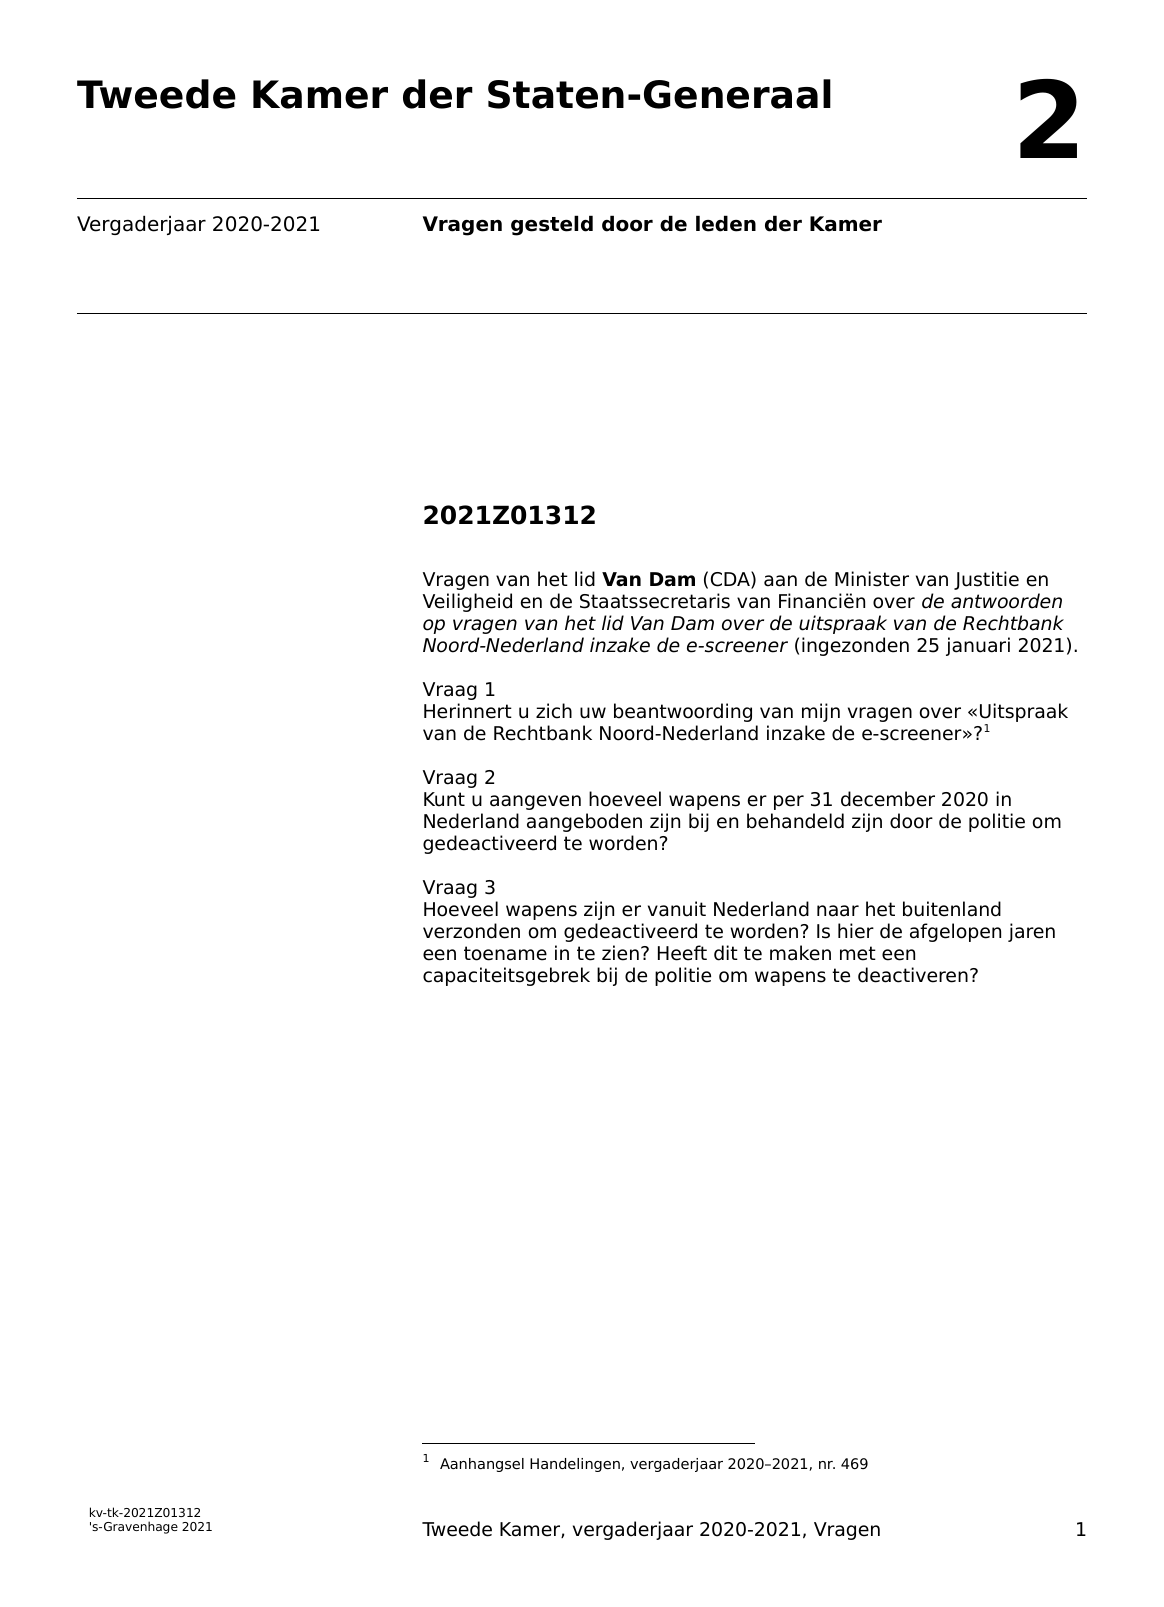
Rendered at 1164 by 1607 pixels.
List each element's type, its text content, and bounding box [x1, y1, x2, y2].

table_header 2 [886, 59, 1087, 198]
text Aanhangsel Handelingen, vergaderjaar 2020–2021, nr. 469 [422, 1452, 1087, 1474]
table_cell Vragen gesteld door de leden der Kamer [422, 199, 1087, 313]
text Herinnert u zich uw beantwoording van mijn vragen over «Uitspraak van de Rechtbank Noord-Nederland inzake de e-screener»? [422, 701, 1087, 745]
text kv-tk-2021Z01312 [88, 1506, 323, 1520]
table_cell Vergaderjaar 2020-2021 [77, 199, 422, 313]
text Vraag 1 [422, 679, 1087, 701]
text Vraag 2 [422, 767, 1087, 789]
text 2021Z01312 [422, 501, 1087, 531]
table_header Tweede Kamer der Staten-Generaal [77, 59, 886, 198]
text Vraag 3 [422, 877, 1087, 899]
text Vragen van het lid Van Dam (CDA) aan de Minister van Justitie en Veiligheid en de Staatssecretaris van Financiën over de antwoorden op vragen van het lid Van Dam over de uitspraak van de Rechtbank Noord-Nederland inzake de e-screener (ingezonden 25 januari 2021). [422, 569, 1087, 657]
text Kunt u aangeven hoeveel wapens er per 31 december 2020 in Nederland aangeboden zijn bij en behandeld zijn door de politie om gedeactiveerd te worden? [422, 789, 1087, 855]
text Hoeveel wapens zijn er vanuit Nederland naar het buitenland verzonden om gedeactiveerd te worden? Is hier de afgelopen jaren een toename in te zien? Heeft dit te maken met een capaciteitsgebrek bij de politie om wapens te deactiveren? [422, 899, 1087, 987]
text 's-Gravenhage 2021 [88, 1520, 323, 1534]
